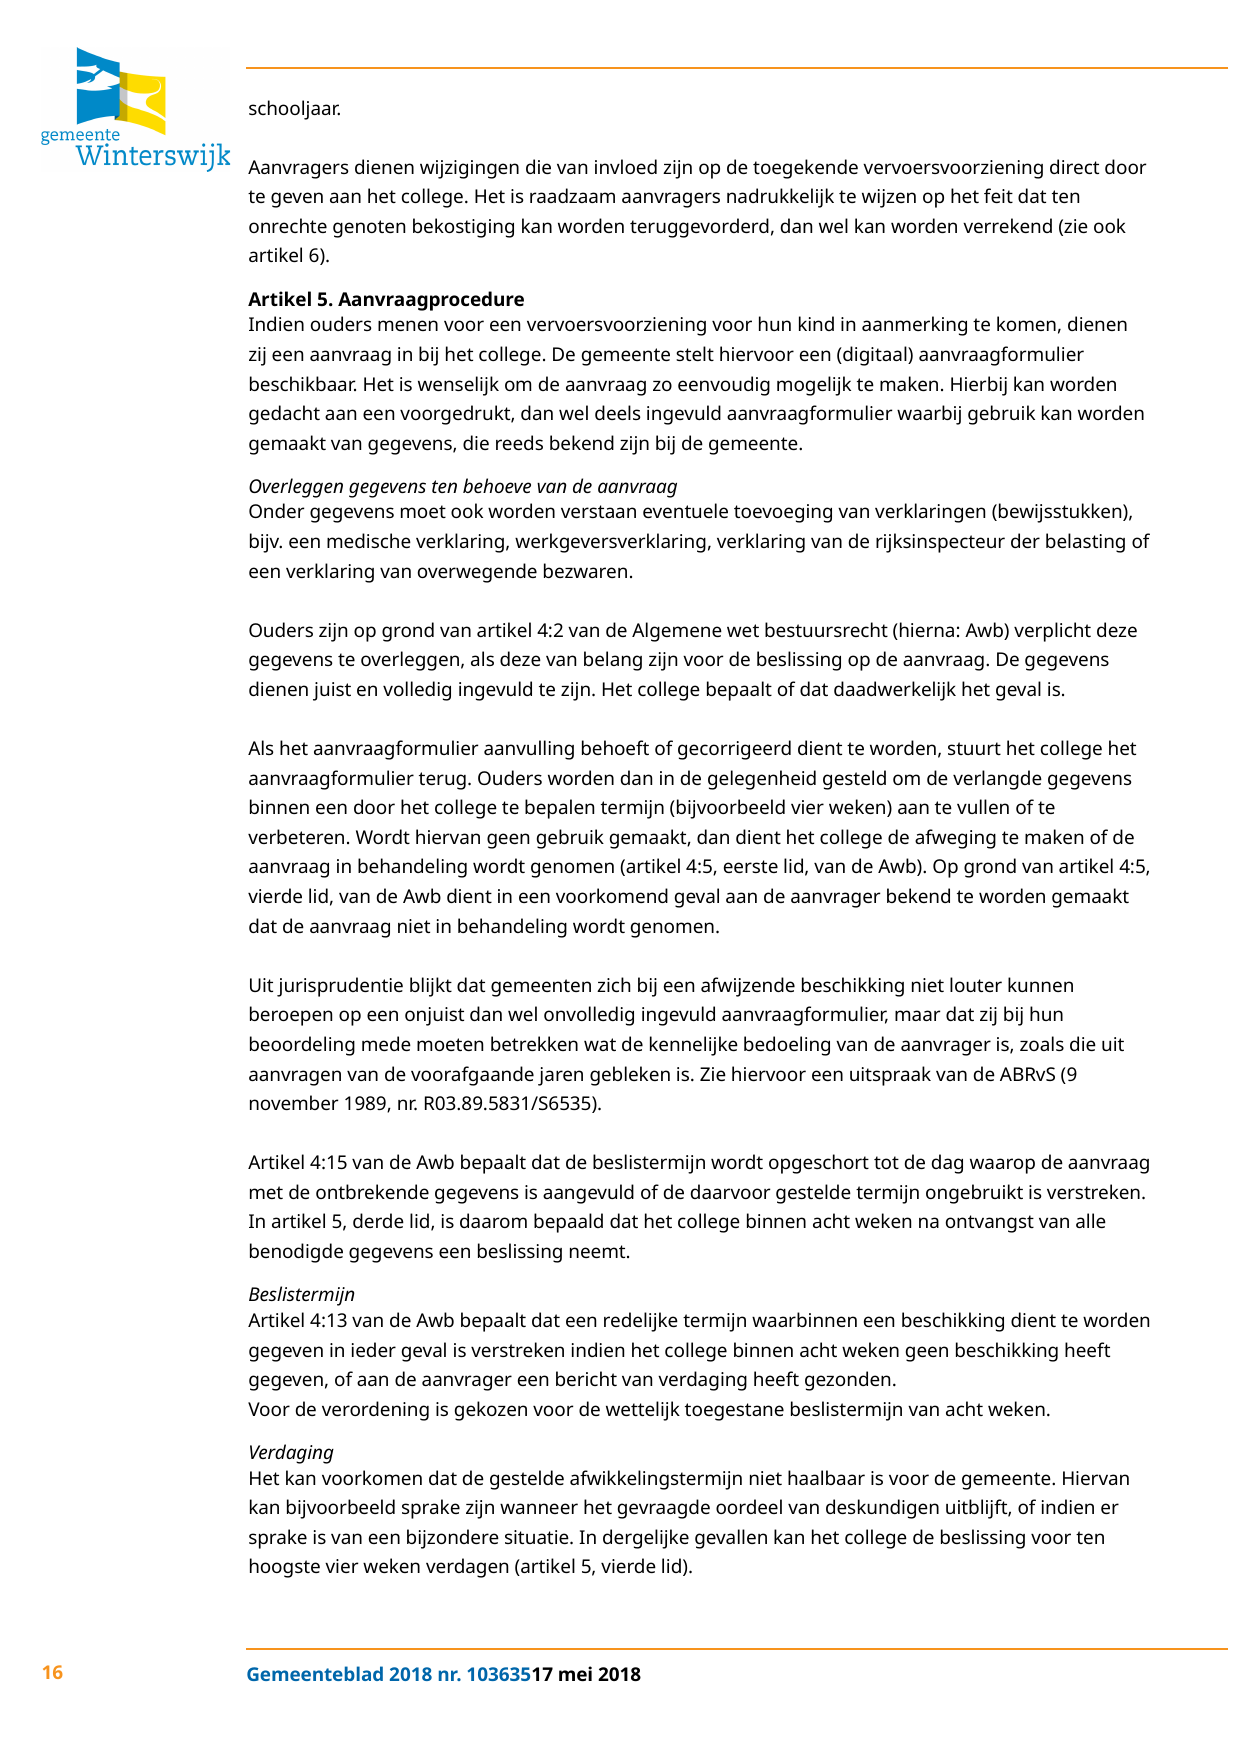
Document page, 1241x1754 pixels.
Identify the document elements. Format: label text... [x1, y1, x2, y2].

text Voor de verordening is gekozen voor de wettelijk toegestane beslistermijn van acht weken. [248, 1396, 1152, 1422]
picture [41, 47, 231, 172]
text Artikel 5. Aanvraagprocedure [248, 286, 1152, 312]
text Ouders zijn op grond van artikel 4:2 van de Algemene wet bestuursrecht (hierna: Awb) verplicht deze gegevens te overleggen, als deze van belang zijn voor de beslissing op de aanvraag. De gegevens dienen juist en volledig ingevuld te zijn. Het college bepaalt of dat daadwerkelijk het geval is. [248, 617, 1152, 702]
text Overleggen gegevens ten behoeve van de aanvraag [248, 473, 1152, 499]
text Artikel 4:15 van de Awb bepaalt dat de beslistermijn wordt opgeschort tot de dag waarop de aanvraag met de ontbrekende gegevens is aangevuld of de daarvoor gestelde termijn ongebruikt is verstreken. In artikel 5, derde lid, is daarom bepaald dat het college binnen acht weken na ontvangst van alle benodigde gegevens een beslissing neemt. [248, 1149, 1152, 1264]
text Uit jurisprudentie blijkt dat gemeenten zich bij een afwijzende beschikking niet louter kunnen beroepen op een onjuist dan wel onvolledig ingevuld aanvraagformulier, maar dat zij bij hun beoordeling mede moeten betrekken wat de kennelijke bedoeling van de aanvrager is, zoals die uit aanvragen van de voorafgaande jaren gebleken is. Zie hiervoor een uitspraak van de ABRvS (9 november 1989, nr. R03.89.5831/S6535). [248, 972, 1152, 1116]
text Indien ouders menen voor een vervoersvoorziening voor hun kind in aanmerking te komen, dienen zij een aanvraag in bij het college. De gemeente stelt hiervoor een (digitaal) aanvraagformulier beschikbaar. Het is wenselijk om de aanvraag zo eenvoudig mogelijk te maken. Hierbij kan worden gedacht aan een voorgedrukt, dan wel deels ingevuld aanvraagformulier waarbij gebruik kan worden gemaakt van gegevens, die reeds bekend zijn bij de gemeente. [248, 312, 1152, 456]
picture [225, 153, 231, 162]
text Onder gegevens moet ook worden verstaan eventuele toevoeging van verklaringen (bewijsstukken), bijv. een medische verklaring, werkgeversverklaring, verklaring van de rijksinspecteur der belasting of een verklaring van overwegende bezwaren. [248, 499, 1152, 584]
text Als het aanvraagformulier aanvulling behoeft of gecorrigeerd dient te worden, stuurt het college het aanvraagformulier terug. Ouders worden dan in de gelegenheid gesteld om de verlangde gegevens binnen een door het college te bepalen termijn (bijvoorbeeld vier weken) aan te vullen of te verbeteren. Wordt hiervan geen gebruik gemaakt, dan dient het college de afweging te maken of de aanvraag in behandeling wordt genomen (artikel 4:5, eerste lid, van de Awb). Op grond van artikel 4:5, vierde lid, van de Awb dient in een voorkomend geval aan de aanvrager bekend te worden gemaakt dat de aanvraag niet in behandeling wordt genomen. [248, 735, 1152, 939]
text schooljaar. [248, 95, 1152, 121]
text Aanvragers dienen wijzigingen die van invloed zijn op de toegekende vervoersvoorziening direct door te geven aan het college. Het is raadzaam aanvragers nadrukkelijk te wijzen op het feit dat ten onrechte genoten bekostiging kan worden teruggevorderd, dan wel kan worden verrekend (zie ook artikel 6). [248, 154, 1152, 268]
text Artikel 4:13 van de Awb bepaalt dat een redelijke termijn waarbinnen een beschikking dient te worden gegeven in ieder geval is verstreken indien het college binnen acht weken geen beschikking heeft gegeven, of aan de aanvrager een bericht van verdaging heeft gezonden. [248, 1307, 1152, 1392]
text Beslistermijn [248, 1281, 1152, 1307]
text Verdaging [248, 1439, 1152, 1465]
text Het kan voorkomen dat de gestelde afwikkelingstermijn niet haalbaar is voor de gemeente. Hiervan kan bijvoorbeeld sprake zijn wanneer het gevraagde oordeel van deskundigen uitblijft, of indien er sprake is van een bijzondere situatie. In dergelijke gevallen kan het college de beslissing voor ten hoogste vier weken verdagen (artikel 5, vierde lid). [248, 1465, 1152, 1579]
